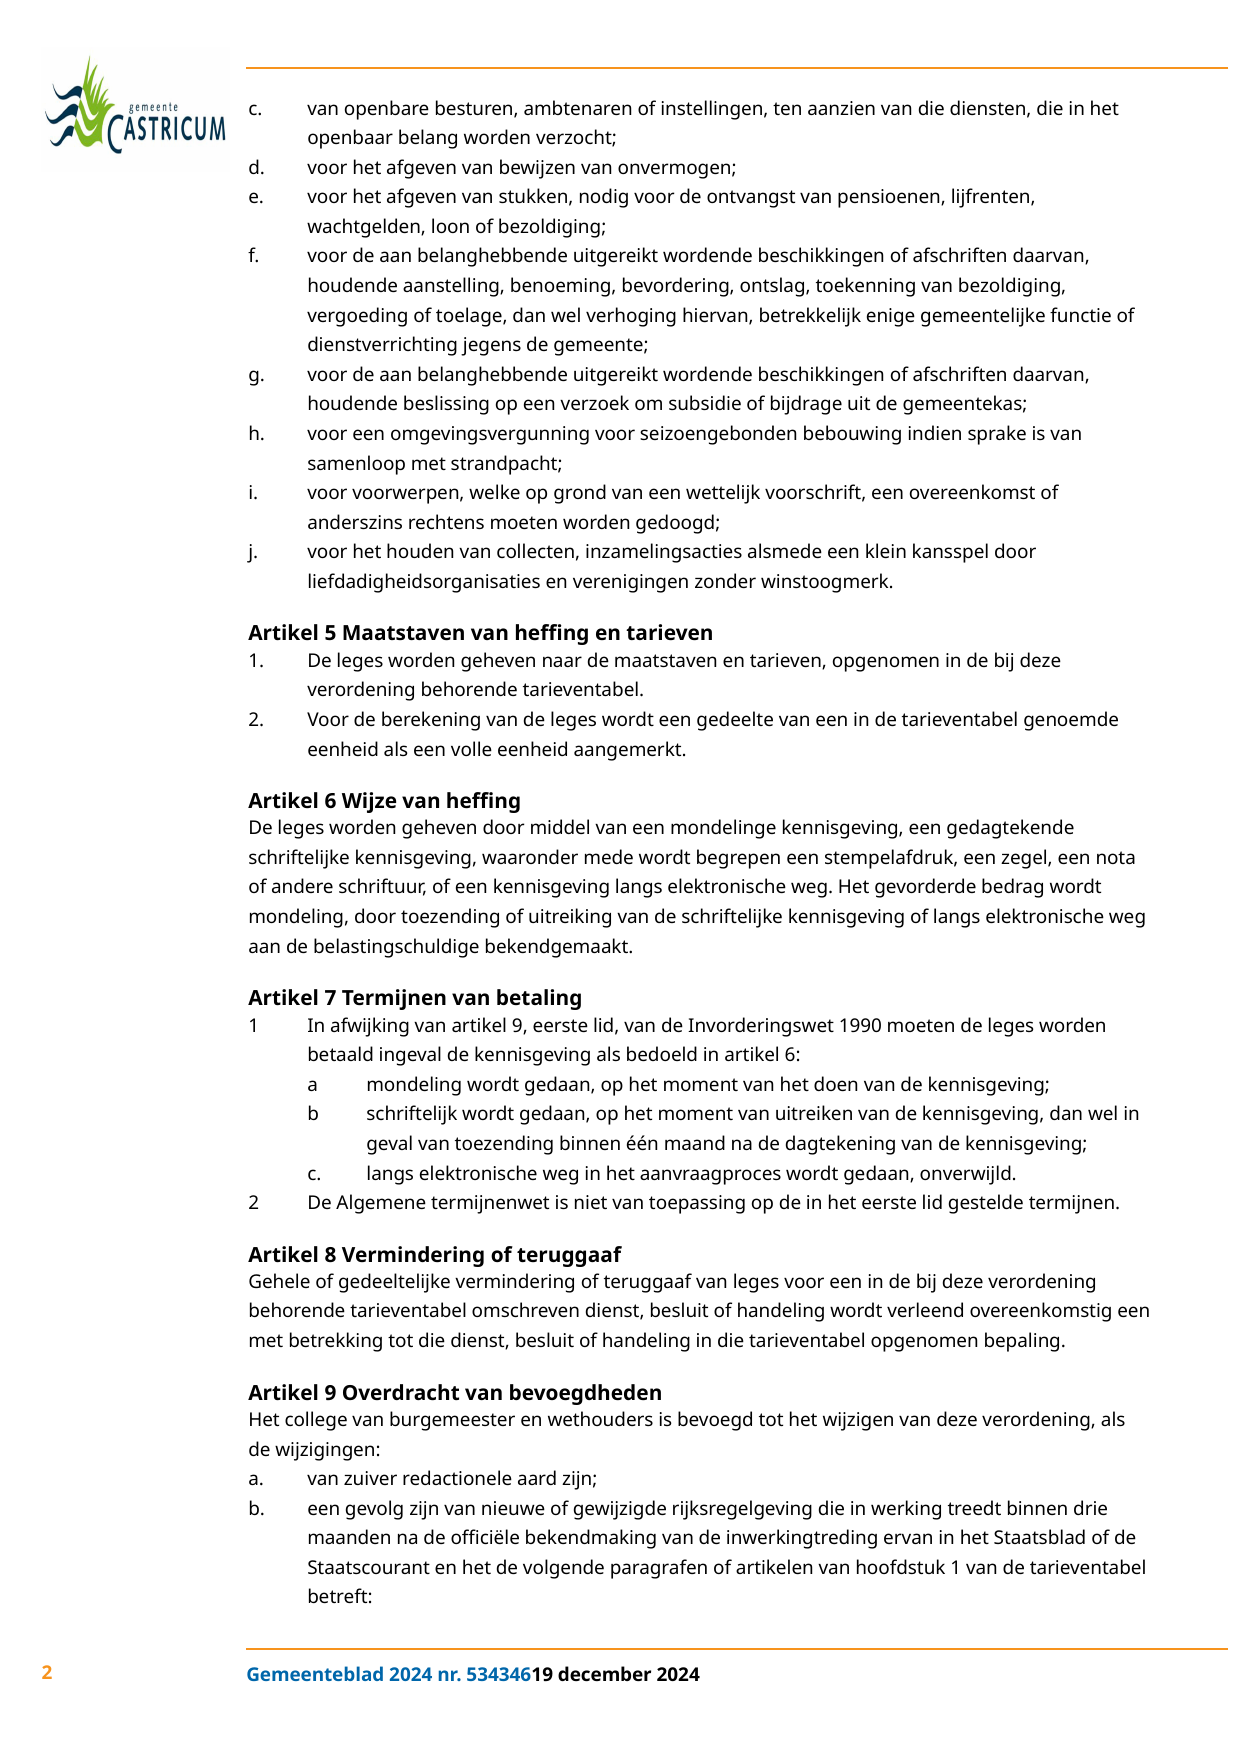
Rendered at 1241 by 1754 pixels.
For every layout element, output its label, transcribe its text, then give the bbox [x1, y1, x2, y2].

list voor de aan belanghebbende uitgereikt wordende beschikkingen of afschriften daarvan, houdende beslissing op een verzoek om subsidie of bijdrage uit de gemeentekas; [248, 361, 1152, 416]
list In afwijking van artikel 9, eerste lid, van de Invorderingswet 1990 moeten de leges worden betaald ingeval de kennisgeving als bedoeld in artikel 6: [248, 1012, 1152, 1067]
picture [41, 47, 231, 172]
text Artikel 9 Overdracht van bevoegdheden [248, 1378, 1152, 1406]
list een gevolg zijn van nieuwe of gewijzigde rijksregelgeving die in werking treedt binnen drie maanden na de officiële bekendmaking van de inwerkingtreding ervan in het Staatsblad of de Staatscourant en het de volgende paragrafen of artikelen van hoofdstuk 1 van de tarieventabel betreft: [248, 1495, 1152, 1609]
list van zuiver redactionele aard zijn; [248, 1465, 1152, 1491]
list De leges worden geheven naar de maatstaven en tarieven, opgenomen in de bij deze verordening behorende tarieventabel. [248, 647, 1152, 702]
text Artikel 7 Termijnen van betaling [248, 983, 1152, 1012]
list Voor de berekening van de leges wordt een gedeelte van een in de tarieventabel genoemde eenheid als een volle eenheid aangemerkt. [248, 706, 1152, 761]
text Gehele of gedeeltelijke vermindering of teruggaaf van leges voor een in de bij deze verordening behorende tarieventabel omschreven dienst, besluit of handeling wordt verleend overeenkomstig een met betrekking tot die dienst, besluit of handeling in die tarieventabel opgenomen bepaling. [248, 1268, 1152, 1353]
list voor een omgevingsvergunning voor seizoengebonden bebouwing indien sprake is van samenloop met strandpacht; [248, 420, 1152, 476]
list mondeling wordt gedaan, op het moment van het doen van de kennisgeving; [307, 1071, 1152, 1097]
list voor de aan belanghebbende uitgereikt wordende beschikkingen of afschriften daarvan, houdende aanstelling, benoeming, bevordering, ontslag, toekenning van bezoldiging, vergoeding of toelage, dan wel verhoging hiervan, betrekkelijk enige gemeentelijke functie of dienstverrichting jegens de gemeente; [248, 243, 1152, 357]
list De Algemene termijnenwet is niet van toepassing op de in het eerste lid gestelde termijnen. [248, 1189, 1152, 1215]
list voor het afgeven van stukken, nodig voor de ontvangst van pensioenen, lijfrenten, wachtgelden, loon of bezoldiging; [248, 183, 1152, 239]
list voor het afgeven van bewijzen van onvermogen; [248, 154, 1152, 180]
text Artikel 8 Vermindering of teruggaaf [248, 1240, 1152, 1268]
list voor het houden van collecten, inzamelingsacties alsmede een klein kansspel door liefdadigheidsorganisaties en verenigingen zonder winstoogmerk. [248, 538, 1152, 594]
list van openbare besturen, ambtenaren of instellingen, ten aanzien van die diensten, die in het openbaar belang worden verzocht; [248, 95, 1152, 150]
list langs elektronische weg in het aanvraagproces wordt gedaan, onverwijld. [307, 1160, 1152, 1185]
text De leges worden geheven door middel van een mondelinge kennisgeving, een gedagtekende schriftelijke kennisgeving, waaronder mede wordt begrepen een stempelafdruk, een zegel, een nota of andere schriftuur, of een kennisgeving langs elektronische weg. Het gevorderde bedrag wordt mondeling, door toezending of uitreiking van de schriftelijke kennisgeving of langs elektronische weg aan de belastingschuldige bekendgemaakt. [248, 814, 1152, 959]
text Het college van burgemeester en wethouders is bevoegd tot het wijzigen van deze verordening, als de wijzigingen: [248, 1406, 1152, 1461]
text Artikel 5 Maatstaven van heffing en tarieven [248, 618, 1152, 647]
list voor voorwerpen, welke op grond van een wettelijk voorschrift, een overeenkomst of anderszins rechtens moeten worden gedoogd; [248, 479, 1152, 535]
text Artikel 6 Wijze van heffing [248, 786, 1152, 814]
list schriftelijk wordt gedaan, op het moment van uitreiken van de kennisgeving, dan wel in geval van toezending binnen één maand na de dagtekening van de kennisgeving; [307, 1101, 1152, 1156]
